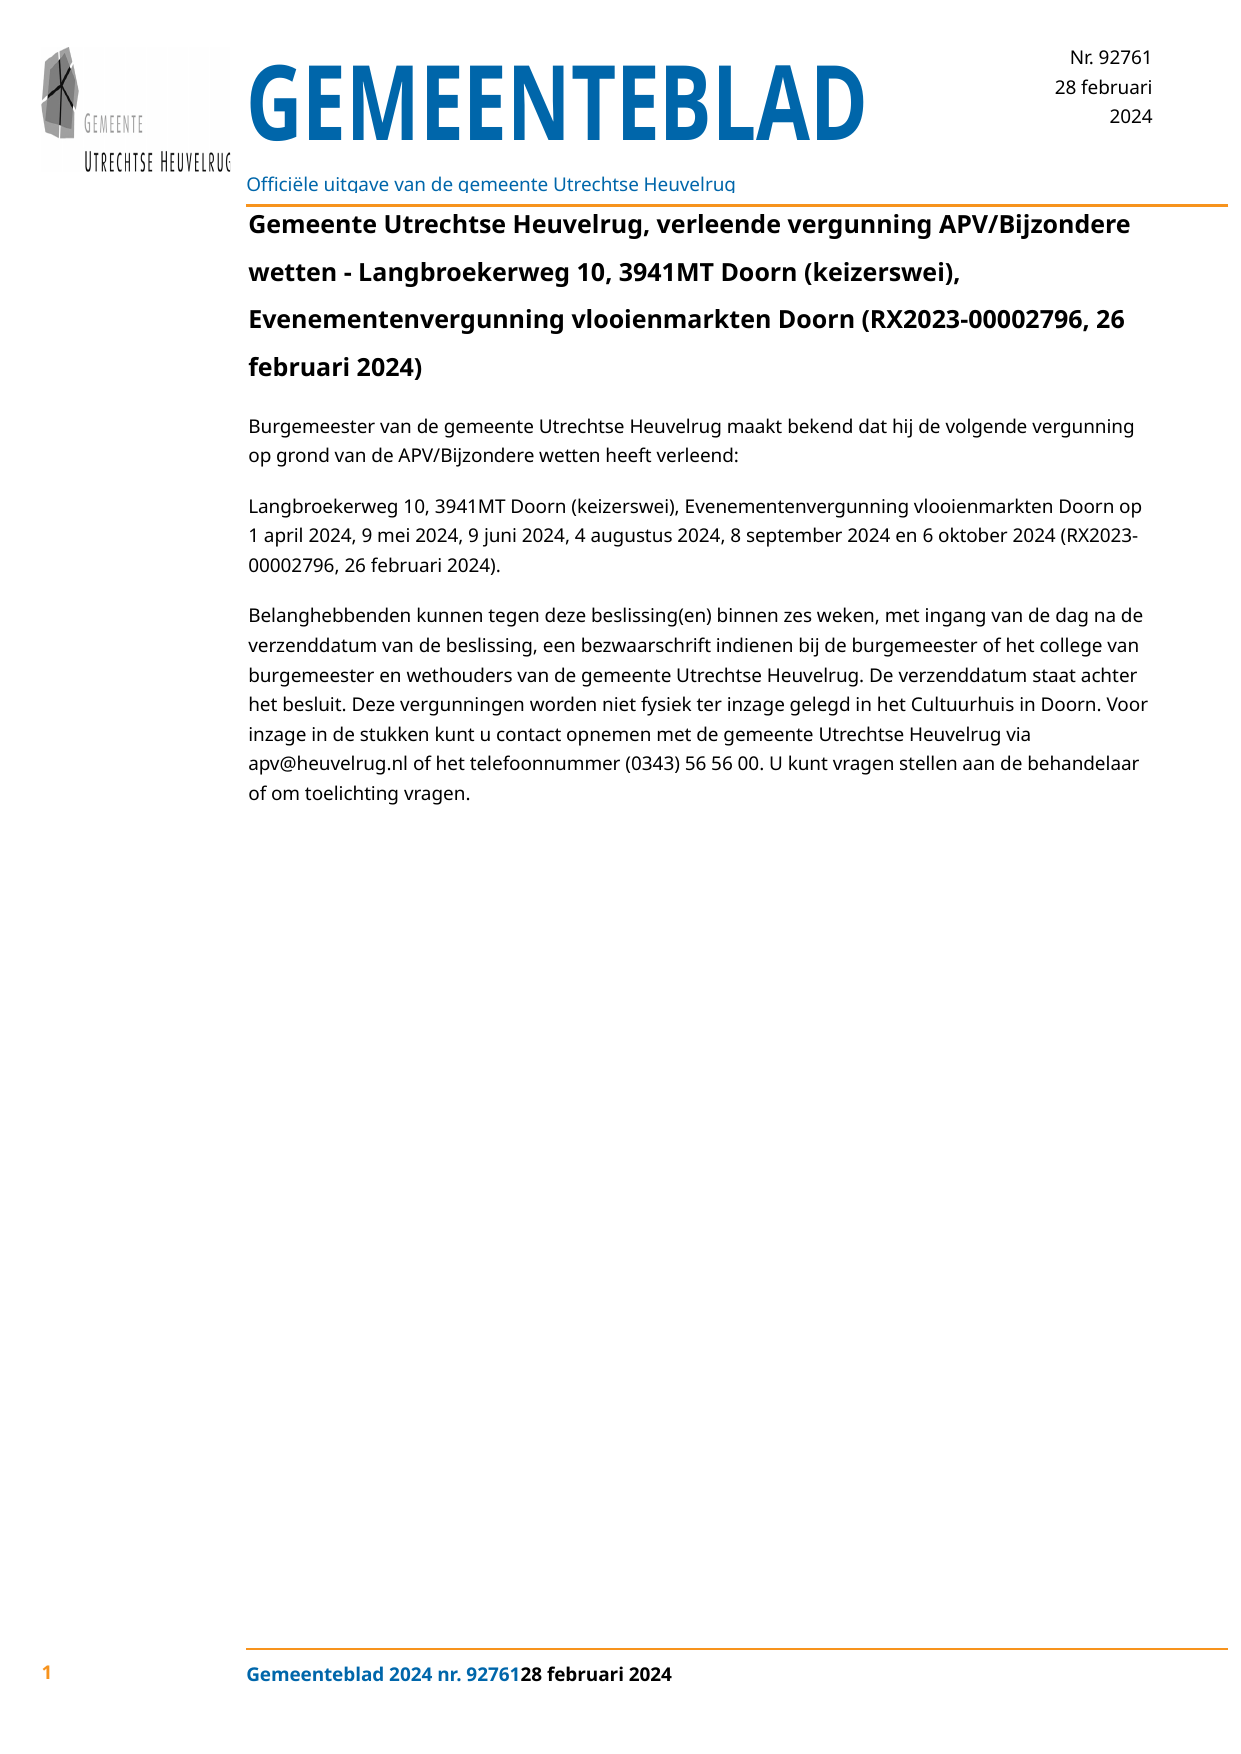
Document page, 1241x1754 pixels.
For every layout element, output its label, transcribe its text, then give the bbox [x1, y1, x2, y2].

picture [41, 47, 231, 172]
text Langbroekerweg 10, 3941MT Doorn (keizerswei), Evenementenvergunning vlooienmarkten Doorn op 1 april 2024, 9 mei 2024, 9 juni 2024, 4 augustus 2024, 8 september 2024 en 6 oktober 2024 (RX2023-00002796, 26 februari 2024). [248, 493, 1152, 578]
text Belanghebbenden kunnen tegen deze beslissing(en) binnen zes weken, met ingang van de dag na de verzenddatum van de beslissing, een bezwaarschrift indienen bij de burgemeester of het college van burgemeester en wethouders van de gemeente Utrechtse Heuvelrug. De verzenddatum staat achter het besluit. Deze vergunningen worden niet fysiek ter inzage gelegd in het Cultuurhuis in Doorn. Voor inzage in de stukken kunt u contact opnemen met de gemeente Utrechtse Heuvelrug via apv@heuvelrug.nl of het telefoonnummer (0343) 56 56 00. U kunt vragen stellen aan de behandelaar of om toelichting vragen. [248, 603, 1152, 806]
text Gemeente Utrechtse Heuvelrug, verleende vergunning APV/Bijzondere wetten - Langbroekerweg 10, 3941MT Doorn (keizerswei), Evenementenvergunning vlooienmarkten Doorn (RX2023-00002796, 26 februari 2024) [248, 207, 1152, 384]
text Burgemeester van de gemeente Utrechtse Heuvelrug maakt bekend dat hij de volgende vergunning op grond van de APV/Bijzondere wetten heeft verleend: [248, 413, 1152, 468]
